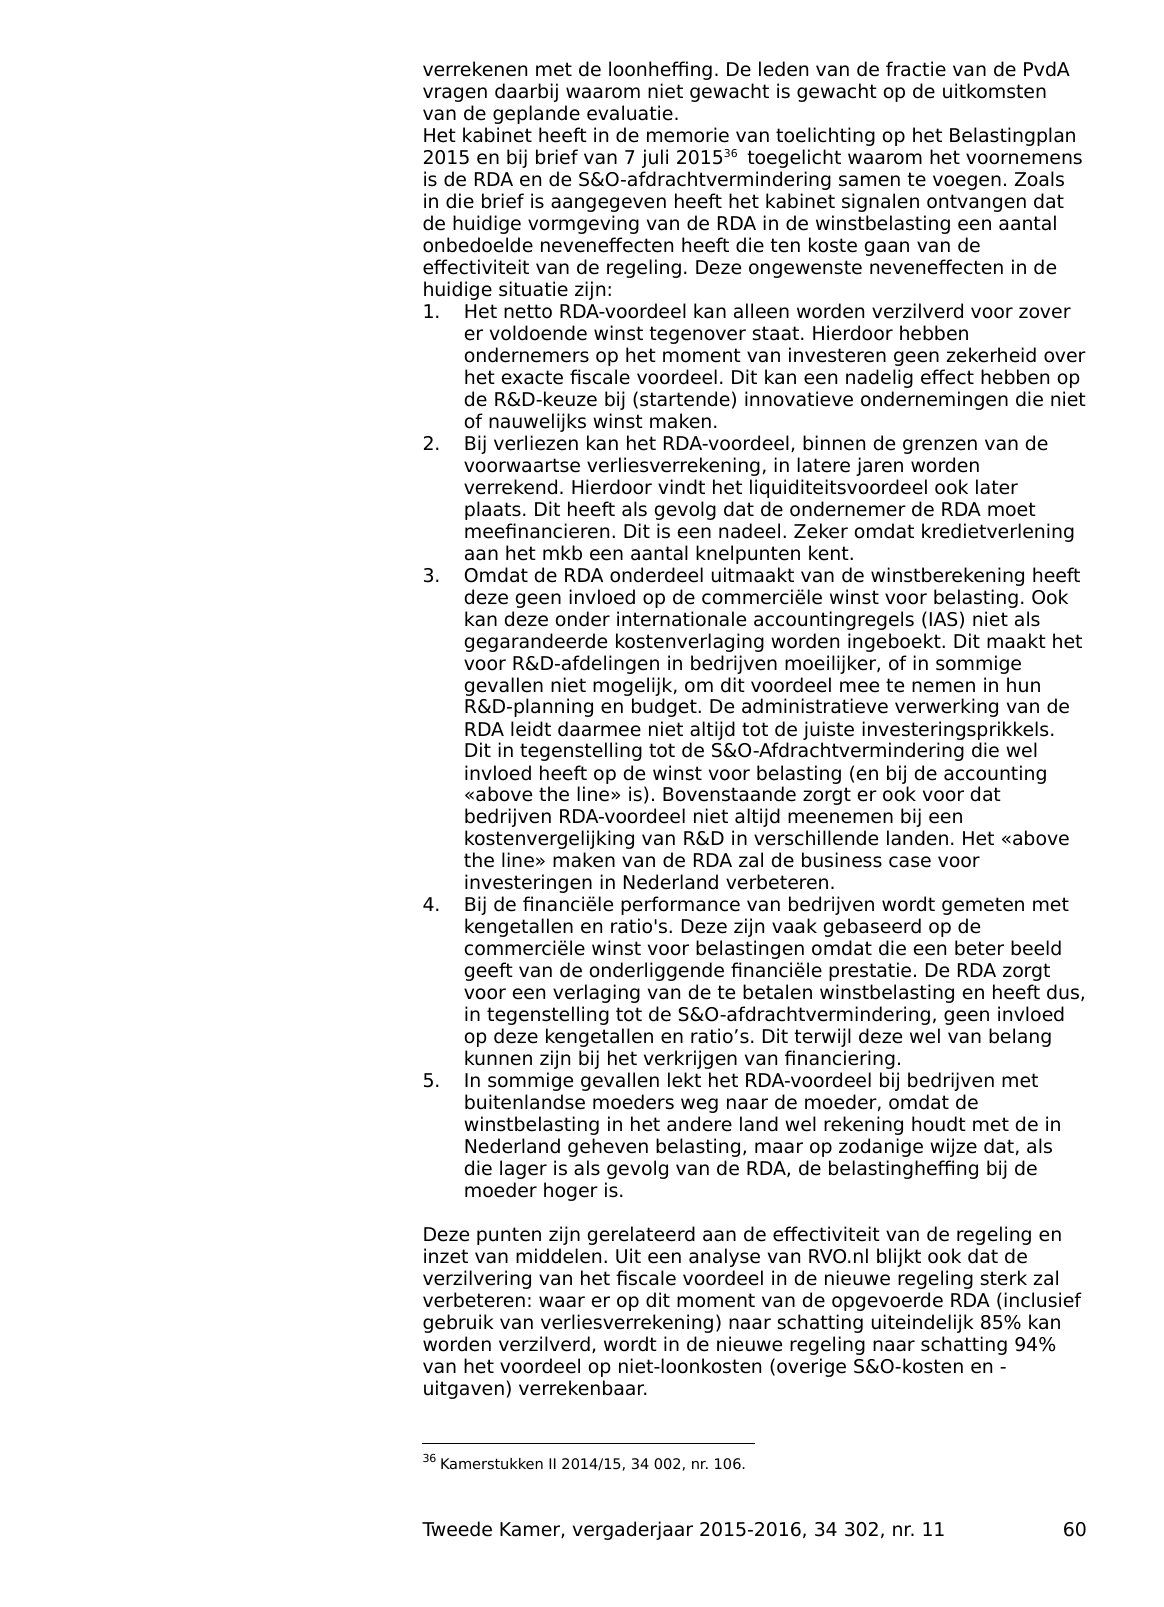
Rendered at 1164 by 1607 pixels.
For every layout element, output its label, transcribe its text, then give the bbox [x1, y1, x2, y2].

text 2. Bij verliezen kan het RDA-voordeel, binnen de grenzen van de voorwaartse verliesverrekening, in latere jaren worden verrekend. Hierdoor vindt het liquiditeitsvoordeel ook later plaats. Dit heeft als gevolg dat de ondernemer de RDA moet meefinancieren. Dit is een nadeel. Zeker omdat kredietverlening aan het mkb een aantal knelpunten kent. [422, 433, 1087, 564]
text 4. Bij de financiële performance van bedrijven wordt gemeten met kengetallen en ratio's. Deze zijn vaak gebaseerd op de commerciële winst voor belastingen omdat die een beter beeld geeft van de onderliggende financiële prestatie. De RDA zorgt voor een verlaging van de te betalen winstbelasting en heeft dus, in tegenstelling tot de S&O-afdrachtvermindering, geen invloed op deze kengetallen en ratio’s. Dit terwijl deze wel van belang kunnen zijn bij het verkrijgen van financiering. [422, 894, 1087, 1070]
text 3. Omdat de RDA onderdeel uitmaakt van de winstberekening heeft deze geen invloed op de commerciële winst voor belasting. Ook kan deze onder internationale accountingregels (IAS) niet als gegarandeerde kostenverlaging worden ingeboekt. Dit maakt het voor R&D-afdelingen in bedrijven moeilijker, of in sommige gevallen niet mogelijk, om dit voordeel mee te nemen in hun R&D-planning en budget. De administratieve verwerking van de RDA leidt daarmee niet altijd tot de juiste investeringsprikkels. Dit in tegenstelling tot de S&O-Afdrachtvermindering die wel invloed heeft op de winst voor belasting (en bij de accounting «above the line» is). Bovenstaande zorgt er ook voor dat bedrijven RDA-voordeel niet altijd meenemen bij een kostenvergelijking van R&D in verschillende landen. Het «above the line» maken van de RDA zal de business case voor investeringen in Nederland verbeteren. [422, 564, 1087, 894]
text Kamerstukken II 2014/15, 34 002, nr. 106. [422, 1452, 1087, 1474]
text Het kabinet heeft in de memorie van toelichting op het Belastingplan 2015 en bij brief van 7 juli 2015 toegelicht waarom het voornemens is de RDA en de S&O-afdrachtvermindering samen te voegen. Zoals in die brief is aangegeven heeft het kabinet signalen ontvangen dat de huidige vormgeving van de RDA in de winstbelasting een aantal onbedoelde neveneffecten heeft die ten koste gaan van de effectiviteit van de regeling. Deze ongewenste neveneffecten in de huidige situatie zijn: [422, 125, 1087, 301]
text verrekenen met de loonheffing. De leden van de fractie van de PvdA vragen daarbij waarom niet gewacht is gewacht op de uitkomsten van de geplande evaluatie. [422, 59, 1087, 125]
text 1. Het netto RDA-voordeel kan alleen worden verzilverd voor zover er voldoende winst tegenover staat. Hierdoor hebben ondernemers op het moment van investeren geen zekerheid over het exacte fiscale voordeel. Dit kan een nadelig effect hebben op de R&D-keuze bij (startende) innovatieve ondernemingen die niet of nauwelijks winst maken. [422, 301, 1087, 433]
text 5. In sommige gevallen lekt het RDA-voordeel bij bedrijven met buitenlandse moeders weg naar de moeder, omdat de winstbelasting in het andere land wel rekening houdt met de in Nederland geheven belasting, maar op zodanige wijze dat, als die lager is als gevolg van de RDA, de belastingheffing bij de moeder hoger is. [422, 1070, 1087, 1202]
text Deze punten zijn gerelateerd aan de effectiviteit van de regeling en inzet van middelen. Uit een analyse van RVO.nl blijkt ook dat de verzilvering van het fiscale voordeel in de nieuwe regeling sterk zal verbeteren: waar er op dit moment van de opgevoerde RDA (inclusief gebruik van verliesverrekening) naar schatting uiteindelijk 85% kan worden verzilverd, wordt in de nieuwe regeling naar schatting 94% van het voordeel op niet-loonkosten (overige S&O-kosten en -uitgaven) verrekenbaar. [422, 1224, 1087, 1400]
